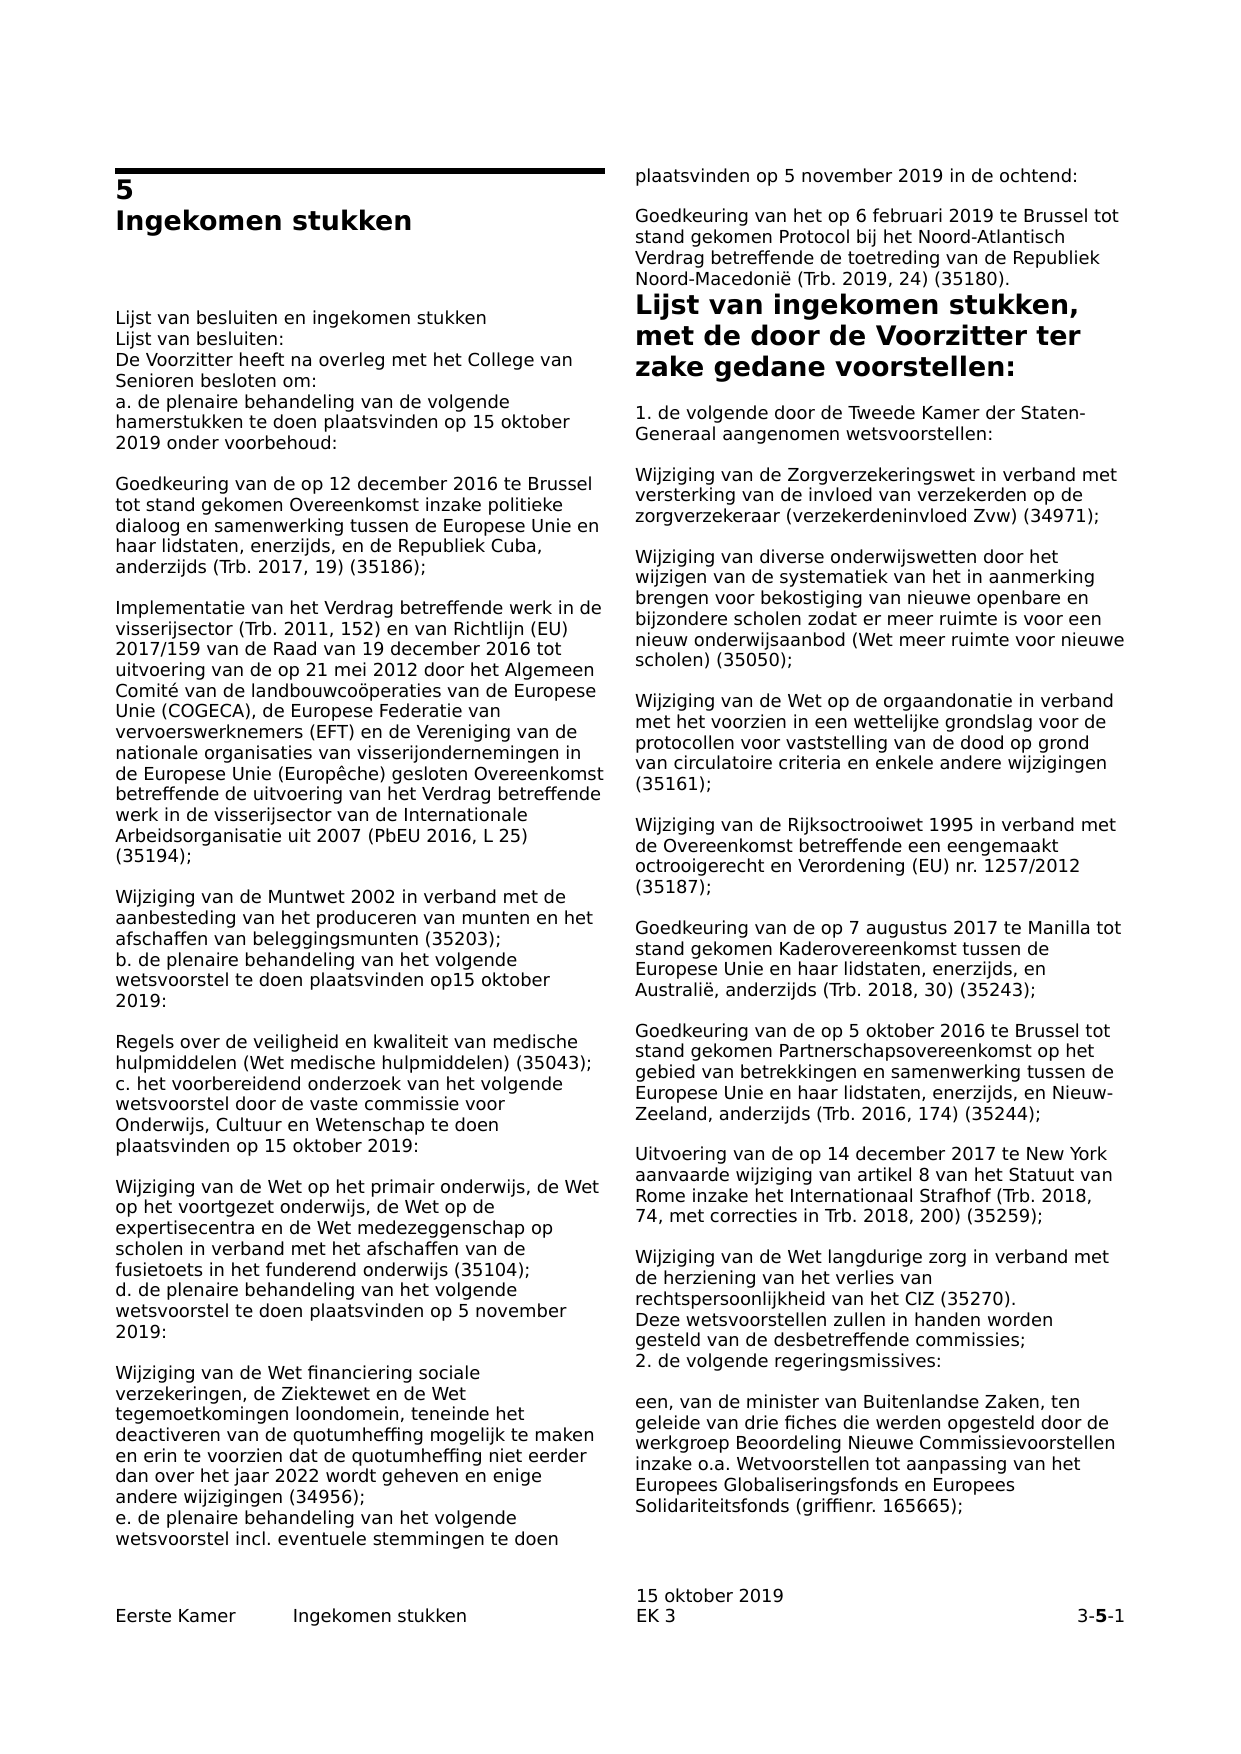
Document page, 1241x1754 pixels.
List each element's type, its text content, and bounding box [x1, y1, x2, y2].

text De Voorzitter heeft na overleg met het College van Senioren besloten om: [115, 350, 605, 391]
text Goedkeuring van de op 5 oktober 2016 te Brussel tot stand gekomen Partnerschapsovereenkomst op het gebied van betrekkingen en samenwerking tussen de Europese Unie en haar lidstaten, enerzijds, en Nieuw-Zeeland, anderzijds (Trb. 2016, 174) (35244); [635, 1021, 1125, 1124]
text plaatsvinden op 5 november 2019 in de ochtend: [635, 165, 1125, 186]
text Implementatie van het Verdrag betreffende werk in de visserijsector (Trb. 2011, 152) en van Richtlijn (EU) 2017/159 van de Raad van 19 december 2016 tot uitvoering van de op 21 mei 2012 door het Algemeen Comité van de landbouwcoöperaties van de Europese Unie (COGECA), de Europese Federatie van vervoerswerknemers (EFT) en de Vereniging van de nationale organisaties van visserijondernemingen in de Europese Unie (Europêche) gesloten Overeenkomst betreffende de uitvoering van het Verdrag betreffende werk in de visserijsector van de Internationale Arbeidsorganisatie uit 2007 (PbEU 2016, L 25) (35194); [115, 598, 605, 867]
text Lijst van besluiten: [115, 329, 605, 350]
text Wijziging van de Rijksoctrooiwet 1995 in verband met de Overeenkomst betreffende een eengemaakt octrooigerecht en Verordening (EU) nr. 1257/2012 (35187); [635, 815, 1125, 898]
text Uitvoering van de op 14 december 2017 te New York aanvaarde wijziging van artikel 8 van het Statuut van Rome inzake het Internationaal Strafhof (Trb. 2018, 74, met correcties in Trb. 2018, 200) (35259); [635, 1144, 1125, 1227]
text Wijziging van de Wet op het primair onderwijs, de Wet op het voortgezet onderwijs, de Wet op de expertisecentra en de Wet medezeggenschap op scholen in verband met het afschaffen van de fusietoets in het funderend onderwijs (35104); [115, 1177, 605, 1280]
text Wijziging van de Wet op de orgaandonatie in verband met het voorzien in een wettelijke grondslag voor de protocollen voor vaststelling van de dood op grond van circulatoire criteria en enkele andere wijzigingen (35161); [635, 691, 1125, 795]
text 2. de volgende regeringsmissives: [635, 1351, 1125, 1372]
text Goedkeuring van de op 7 augustus 2017 te Manilla tot stand gekomen Kaderovereenkomst tussen de Europese Unie en haar lidstaten, enerzijds, en Australië, anderzijds (Trb. 2018, 30) (35243); [635, 918, 1125, 1001]
text Wijziging van de Wet financiering sociale verzekeringen, de Ziektewet en de Wet tegemoetkomingen loondomein, teneinde het deactiveren van de quotumheffing mogelijk te maken en erin te voorzien dat de quotumheffing niet eerder dan over het jaar 2022 wordt geheven en enige andere wijzigingen (34956); [115, 1363, 605, 1508]
text Goedkeuring van het op 6 februari 2019 te Brussel tot stand gekomen Protocol bij het Noord-Atlantisch Verdrag betreffende de toetreding van de Republiek Noord-Macedonië (Trb. 2019, 24) (35180). [635, 206, 1125, 289]
text Regels over de veiligheid en kwaliteit van medische hulpmiddelen (Wet medische hulpmiddelen) (35043); [115, 1032, 605, 1073]
title 5 Ingekomen stukken [115, 174, 605, 237]
text Lijst van besluiten en ingekomen stukken [115, 308, 605, 329]
text b. de plenaire behandeling van het volgende wetsvoorstel te doen plaatsvinden op15 oktober 2019: [115, 949, 605, 1012]
text a. de plenaire behandeling van de volgende hamerstukken te doen plaatsvinden op 15 oktober 2019 onder voorbehoud: [115, 391, 605, 454]
text Wijziging van de Wet langdurige zorg in verband met de herziening van het verlies van rechtspersoonlijkheid van het CIZ (35270). [635, 1247, 1125, 1309]
text 1. de volgende door de Tweede Kamer der Staten-Generaal aangenomen wetsvoorstellen: [635, 403, 1125, 444]
text Wijziging van diverse onderwijswetten door het wijzigen van de systematiek van het in aanmerking brengen voor bekostiging van nieuwe openbare en bijzondere scholen zodat er meer ruimte is voor een nieuw onderwijsaanbod (Wet meer ruimte voor nieuwe scholen) (35050); [635, 547, 1125, 671]
text Wijziging van de Muntwet 2002 in verband met de aanbesteding van het produceren van munten en het afschaffen van beleggingsmunten (35203); [115, 887, 605, 949]
title Lijst van ingekomen stukken, met de door de Voorzitter ter zake gedane voorstellen: [635, 289, 1125, 383]
text Wijziging van de Zorgverzekeringswet in verband met versterking van de invloed van verzekerden op de zorgverzekeraar (verzekerdeninvloed Zvw) (34971); [635, 464, 1125, 527]
text c. het voorbereidend onderzoek van het volgende wetsvoorstel door de vaste commissie voor Onderwijs, Cultuur en Wetenschap te doen plaatsvinden op 15 oktober 2019: [115, 1073, 605, 1157]
text een, van de minister van Buitenlandse Zaken, ten geleide van drie fiches die werden opgesteld door de werkgroep Beoordeling Nieuwe Commissievoorstellen inzake o.a. Wetvoorstellen tot aanpassing van het Europees Globaliseringsfonds en Europees Solidariteitsfonds (griffienr. 165665); [635, 1392, 1125, 1516]
text Deze wetsvoorstellen zullen in handen worden gesteld van de desbetreffende commissies; [635, 1309, 1125, 1351]
text Goedkeuring van de op 12 december 2016 te Brussel tot stand gekomen Overeenkomst inzake politieke dialoog en samenwerking tussen de Europese Unie en haar lidstaten, enerzijds, en de Republiek Cuba, anderzijds (Trb. 2017, 19) (35186); [115, 474, 605, 578]
text d. de plenaire behandeling van het volgende wetsvoorstel te doen plaatsvinden op 5 november 2019: [115, 1280, 605, 1343]
text e. de plenaire behandeling van het volgende wetsvoorstel incl. eventuele stemmingen te doen [115, 1508, 605, 1549]
